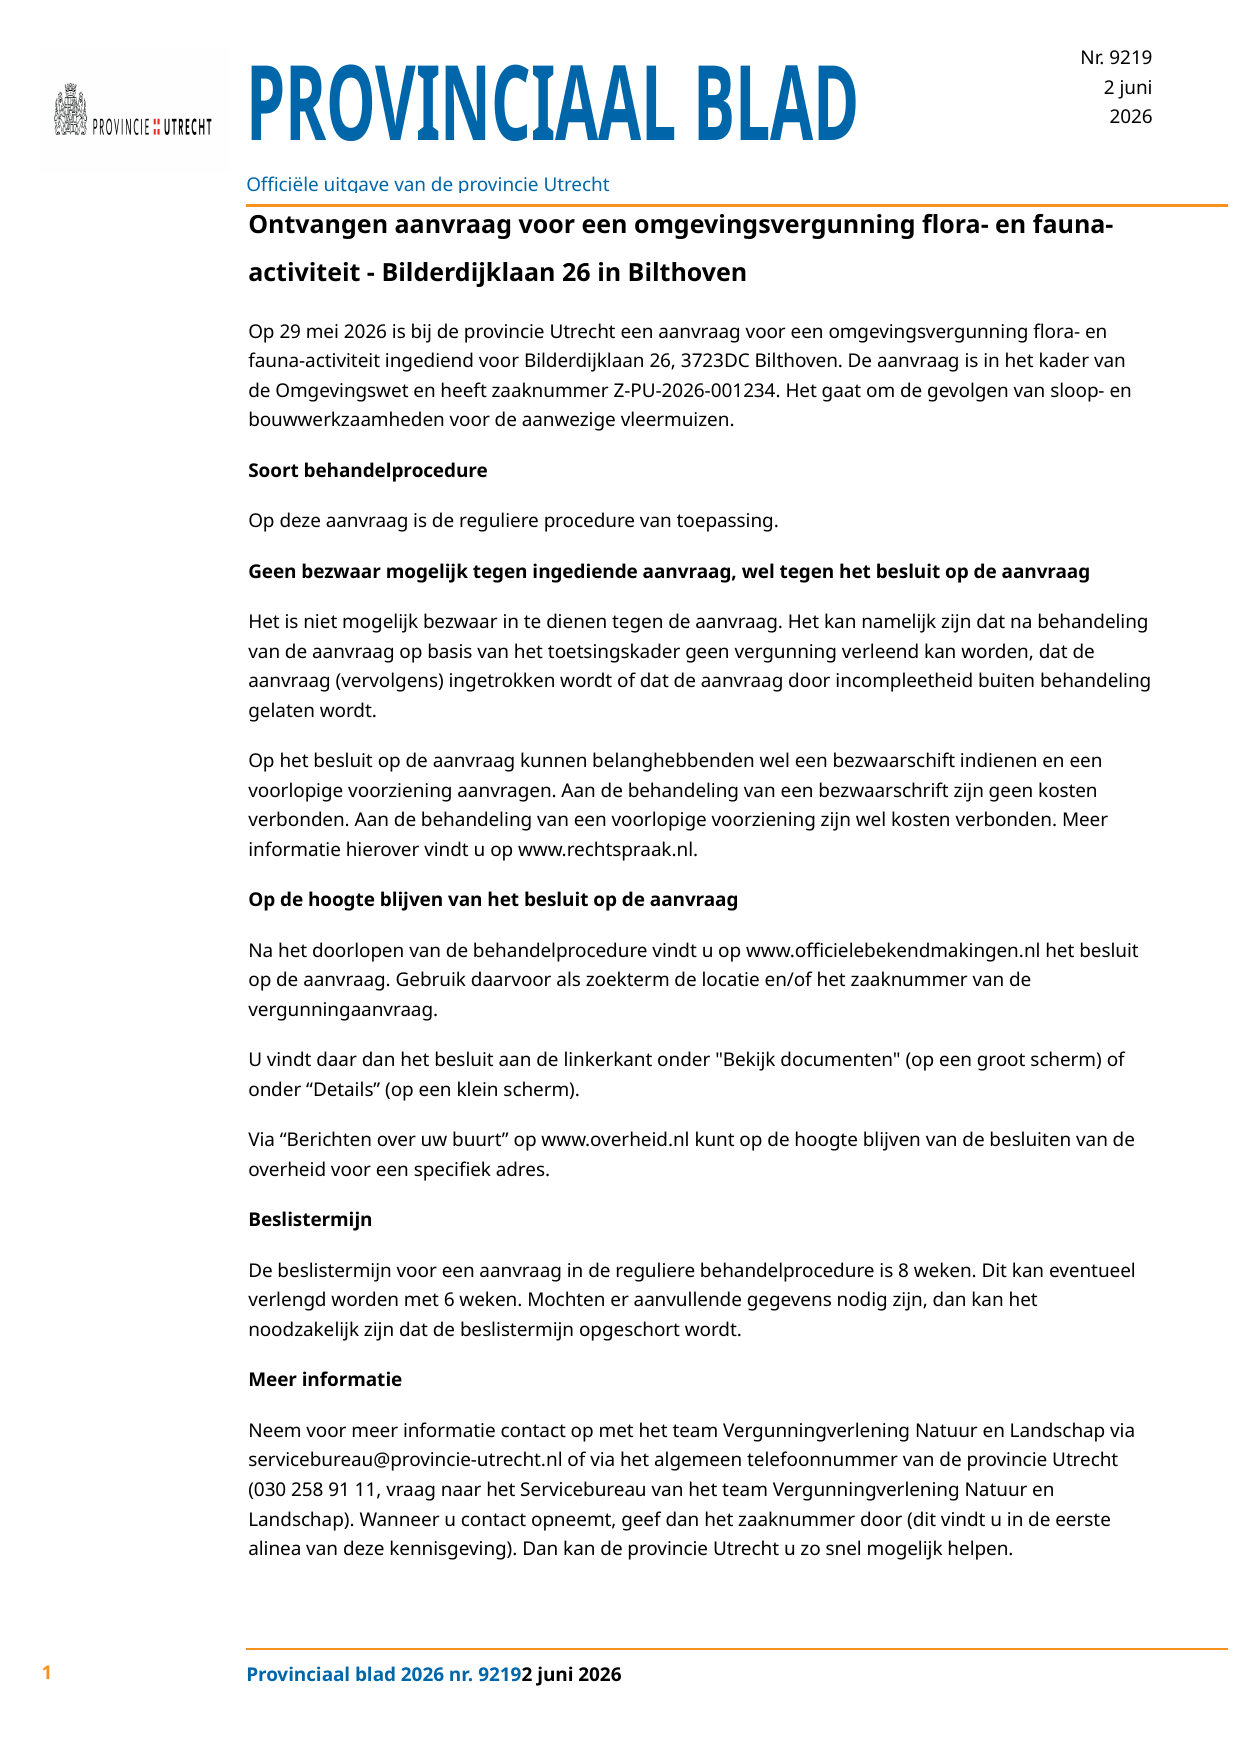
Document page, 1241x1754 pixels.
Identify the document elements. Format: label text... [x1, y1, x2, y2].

text De beslistermijn voor een aanvraag in de reguliere behandelprocedure is 8 weken. Dit kan eventueel verlengd worden met 6 weken. Mochten er aanvullende gegevens nodig zijn, dan kan het noodzakelijk zijn dat de beslistermijn opgeschort wordt. [248, 1257, 1152, 1342]
text Beslistermijn [248, 1207, 1152, 1232]
text Via “Berichten over uw buurt” op www.overheid.nl kunt op de hoogte blijven van de besluiten van de overheid voor een specifiek adres. [248, 1127, 1152, 1182]
text Soort behandelprocedure [248, 457, 1152, 483]
text Ontvangen aanvraag voor een omgevingsvergunning flora- en fauna-activiteit - Bilderdijklaan 26 in Bilthoven [248, 207, 1152, 288]
picture [41, 47, 231, 172]
text Na het doorlopen van de behandelprocedure vindt u op www.officielebekendmakingen.nl het besluit op de aanvraag. Gebruik daarvoor als zoekterm de locatie en/of het zaaknummer van de vergunningaanvraag. [248, 937, 1152, 1022]
text U vindt daar dan het besluit aan de linkerkant onder "Bekijk documenten" (op een groot scherm) of onder “Details” (op een klein scherm). [248, 1047, 1152, 1102]
text Op 29 mei 2026 is bij de provincie Utrecht een aanvraag voor een omgevingsvergunning flora- en fauna-activiteit ingediend voor Bilderdijklaan 26, 3723DC Bilthoven. De aanvraag is in het kader van de Omgevingswet en heeft zaaknummer Z-PU-2026-001234. Het gaat om de gevolgen van sloop- en bouwwerkzaamheden voor de aanwezige vleermuizen. [248, 318, 1152, 432]
text Het is niet mogelijk bezwaar in te dienen tegen de aanvraag. Het kan namelijk zijn dat na behandeling van de aanvraag op basis van het toetsingskader geen vergunning verleend kan worden, dat de aanvraag (vervolgens) ingetrokken wordt of dat de aanvraag door incompleetheid buiten behandeling gelaten wordt. [248, 608, 1152, 723]
text Meer informatie [248, 1367, 1152, 1392]
text Geen bezwaar mogelijk tegen ingediende aanvraag, wel tegen het besluit op de aanvraag [248, 558, 1152, 584]
text Op het besluit op de aanvraag kunnen belanghebbenden wel een bezwaarschift indienen en een voorlopige voorziening aanvragen. Aan de behandeling van een bezwaarschrift zijn geen kosten verbonden. Aan de behandeling van een voorlopige voorziening zijn wel kosten verbonden. Meer informatie hierover vindt u op www.rechtspraak.nl. [248, 747, 1152, 862]
text Op de hoogte blijven van het besluit op de aanvraag [248, 887, 1152, 912]
text Neem voor meer informatie contact op met het team Vergunningverlening Natuur en Landschap via servicebureau@provincie-utrecht.nl of via het algemeen telefoonnummer van de provincie Utrecht (030 258 91 11, vraag naar het Servicebureau van het team Vergunningverlening Natuur en Landschap). Wanneer u contact opneemt, geef dan het zaaknummer door (dit vindt u in de eerste alinea van deze kennisgeving). Dan kan de provincie Utrecht u zo snel mogelijk helpen. [248, 1417, 1152, 1561]
text Op deze aanvraag is de reguliere procedure van toepassing. [248, 507, 1152, 533]
